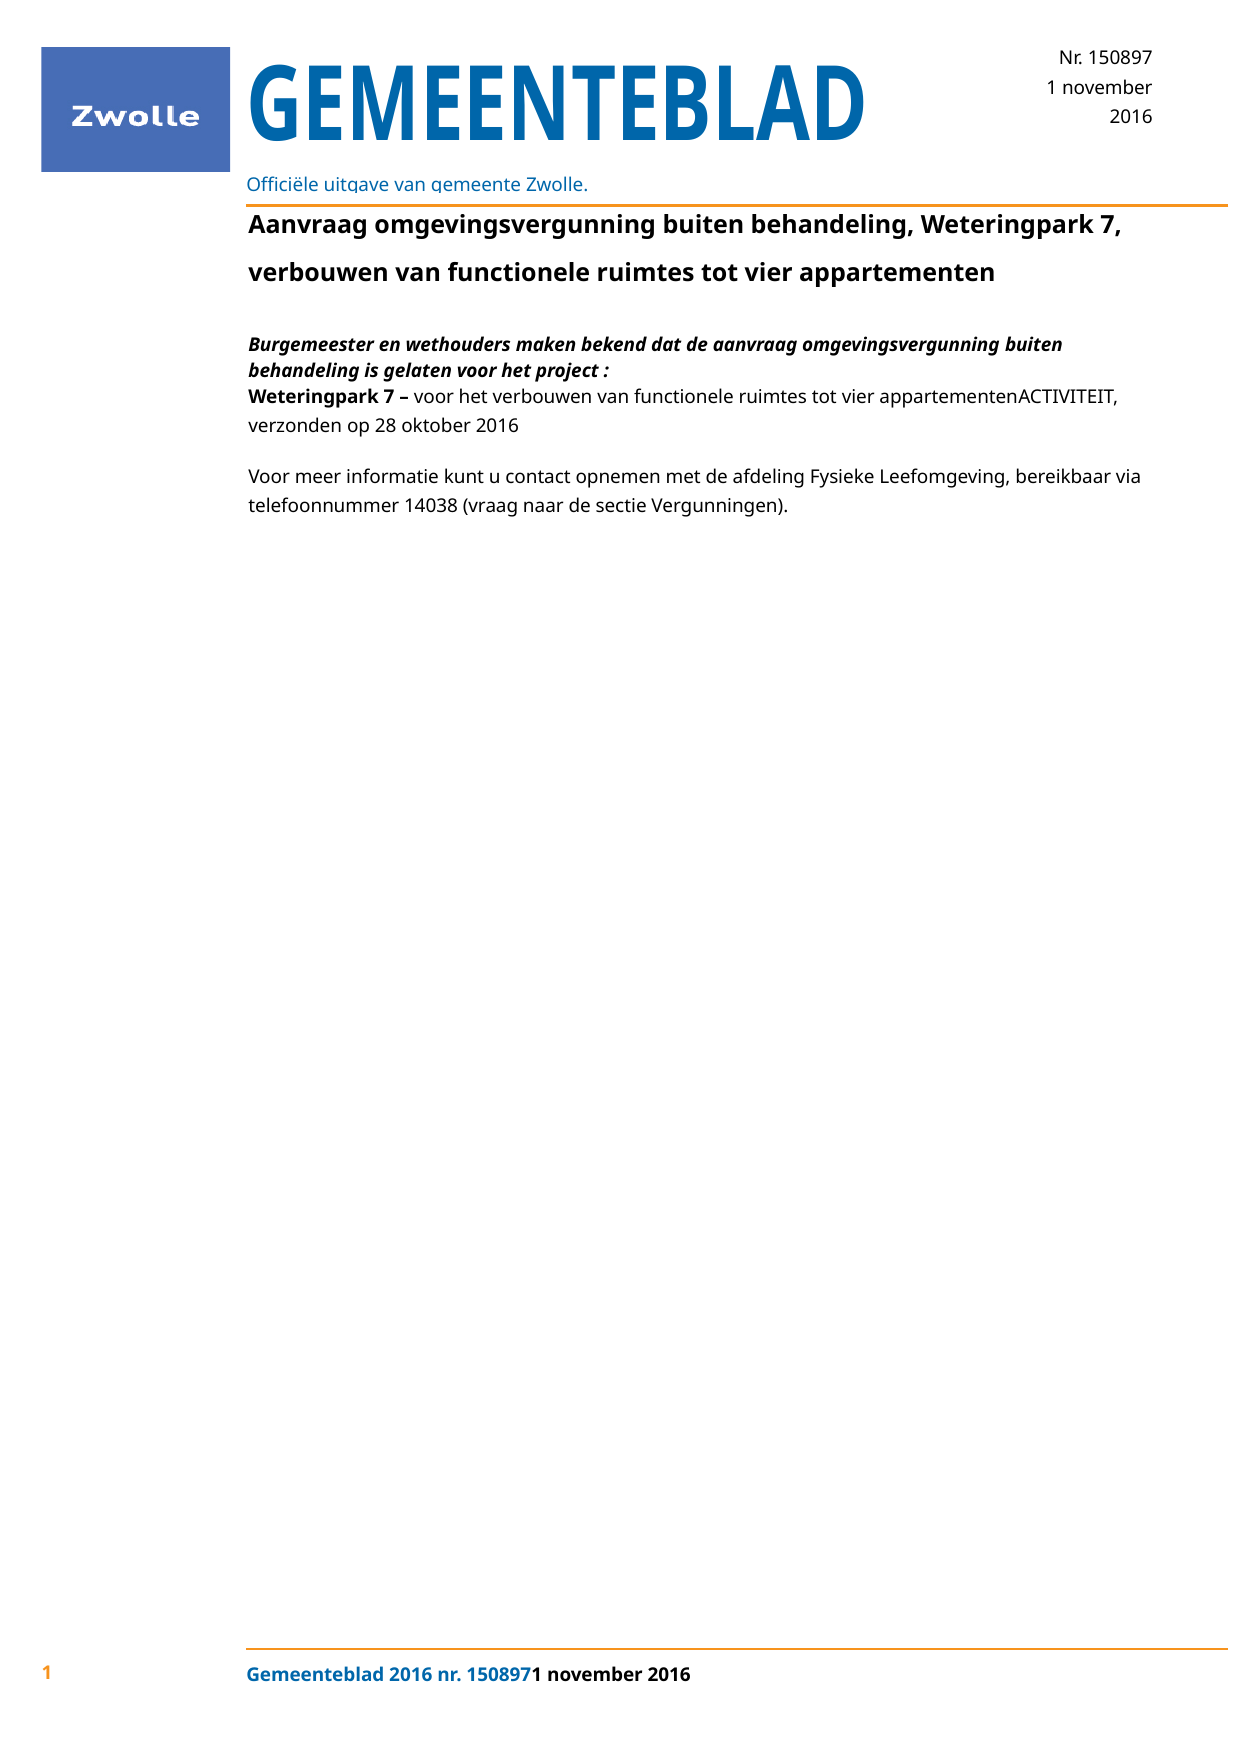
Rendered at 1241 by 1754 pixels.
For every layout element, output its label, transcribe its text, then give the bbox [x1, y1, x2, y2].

text Aanvraag omgevingsvergunning buiten behandeling, Weteringpark 7, verbouwen van functionele ruimtes tot vier appartementen [248, 207, 1152, 288]
picture [41, 47, 231, 172]
text Weteringpark 7 – voor het verbouwen van functionele ruimtes tot vier appartementenACTIVITEIT, verzonden op 28 oktober 2016 [248, 383, 1152, 438]
text Burgemeester en wethouders maken bekend dat de aanvraag omgevingsvergunning buiten behandeling is gelaten voor het project : [248, 331, 1152, 383]
text Voor meer informatie kunt u contact opnemen met de afdeling Fysieke Leefomgeving, bereikbaar via telefoonnummer 14038 (vraag naar de sectie Vergunningen). [248, 463, 1152, 518]
